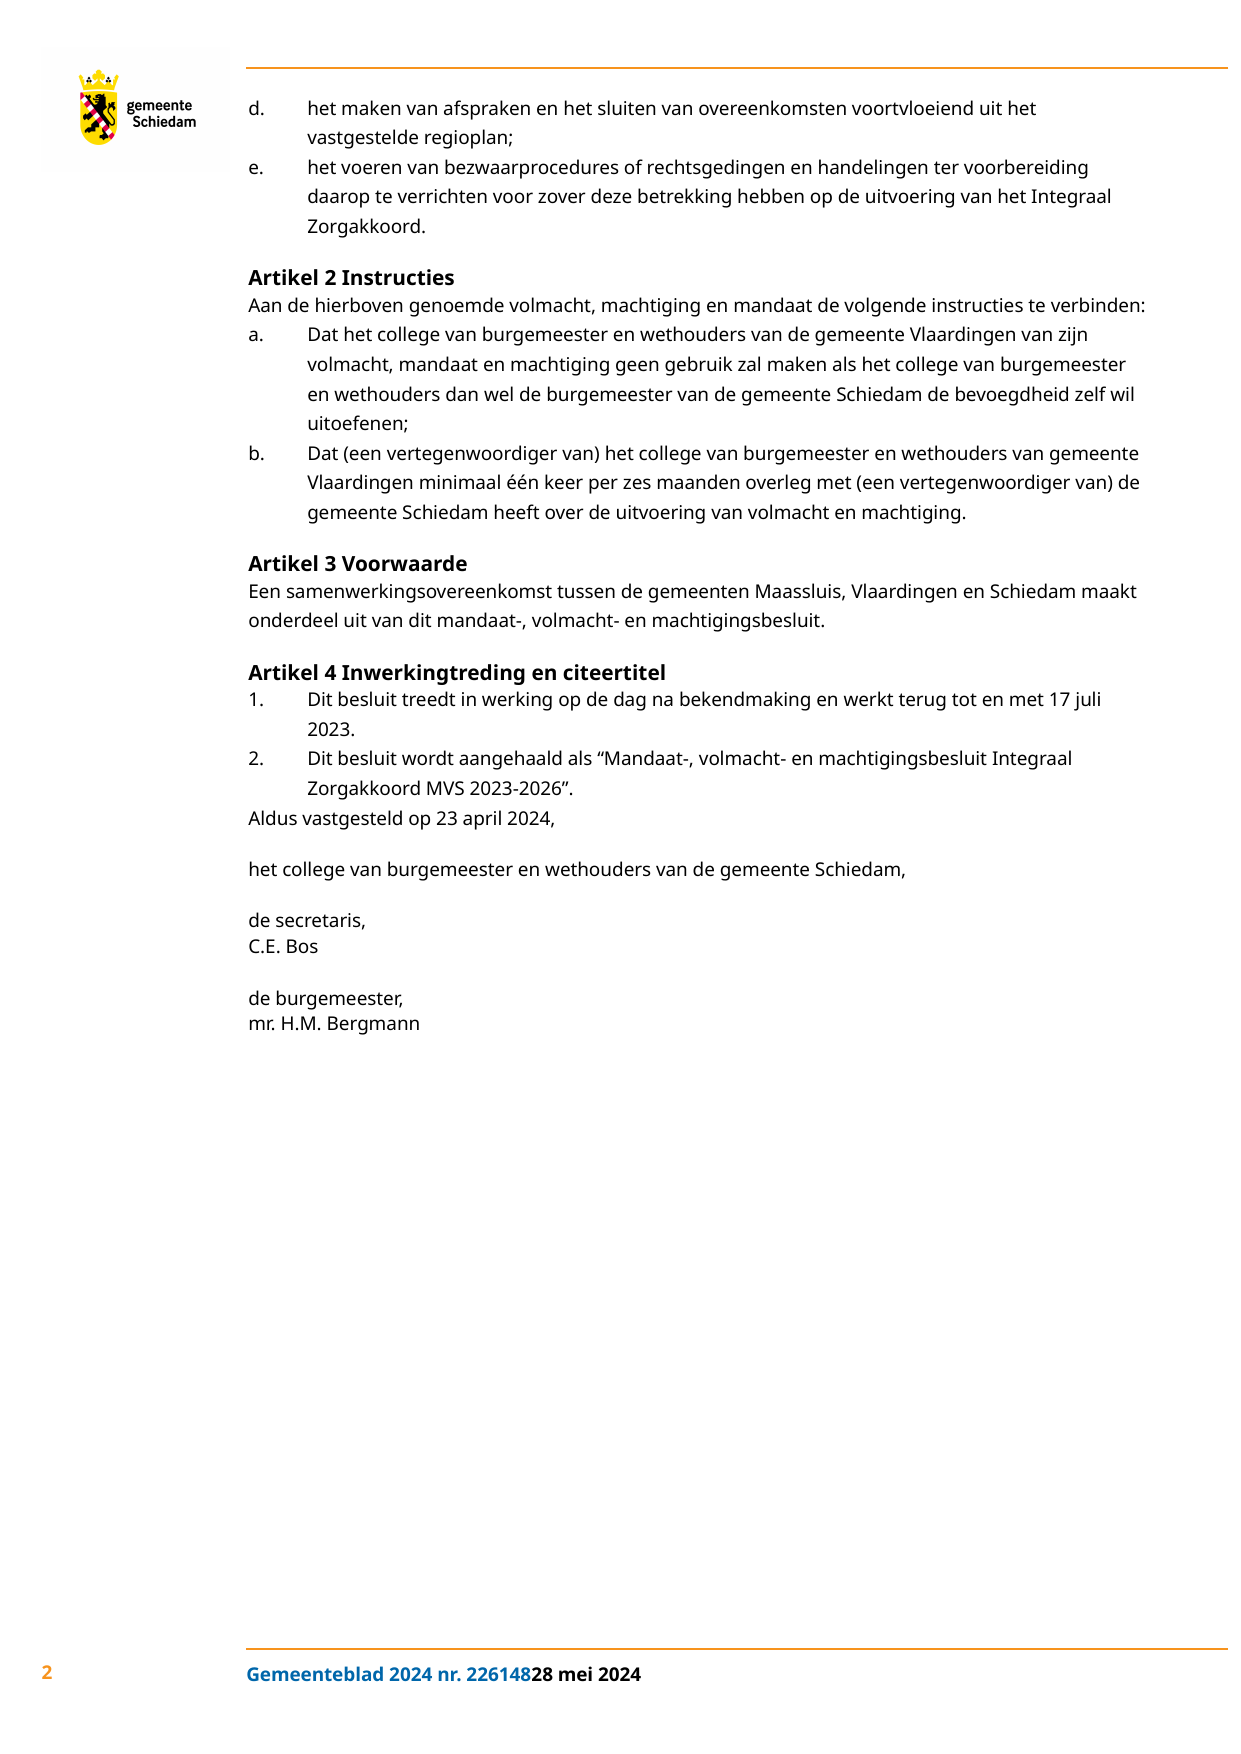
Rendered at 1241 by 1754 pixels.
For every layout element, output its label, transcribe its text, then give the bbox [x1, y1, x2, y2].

text Aldus vastgesteld op 23 april 2024, [248, 805, 1152, 830]
text C.E. Bos [248, 933, 1152, 959]
text Artikel 2 Instructies [248, 263, 1152, 292]
text Artikel 4 Inwerkingtreding en citeertitel [248, 658, 1152, 686]
list Dit besluit wordt aangehaald als “Mandaat-, volmacht- en machtigingsbesluit Integraal Zorgakkoord MVS 2023-2026”. [248, 746, 1152, 801]
list Dat (een vertegenwoordiger van) het college van burgemeester en wethouders van gemeente Vlaardingen minimaal één keer per zes maanden overleg met (een vertegenwoordiger van) de gemeente Schiedam heeft over de uitvoering van volmacht en machtiging. [248, 440, 1152, 525]
text Artikel 3 Voorwaarde [248, 549, 1152, 578]
list het voeren van bezwaarprocedures of rechtsgedingen en handelingen ter voorbereiding daarop te verrichten voor zover deze betrekking hebben op de uitvoering van het Integraal Zorgakkoord. [248, 154, 1152, 239]
text mr. H.M. Bergmann [248, 1011, 1152, 1036]
list Dit besluit treedt in werking op de dag na bekendmaking en werkt terug tot en met 17 juli 2023. [248, 686, 1152, 742]
picture [41, 47, 231, 172]
text Een samenwerkingsovereenkomst tussen de gemeenten Maassluis, Vlaardingen en Schiedam maakt onderdeel uit van dit mandaat-, volmacht- en machtigingsbesluit. [248, 578, 1152, 633]
text de secretaris, [248, 908, 1152, 933]
list het maken van afspraken en het sluiten van overeenkomsten voortvloeiend uit het vastgestelde regioplan; [248, 95, 1152, 150]
text Aan de hierboven genoemde volmacht, machtiging en mandaat de volgende instructies te verbinden: [248, 292, 1152, 318]
list Dat het college van burgemeester en wethouders van de gemeente Vlaardingen van zijn volmacht, mandaat en machtiging geen gebruik zal maken als het college van burgemeester en wethouders dan wel de burgemeester van de gemeente Schiedam de bevoegdheid zelf wil uitoefenen; [248, 322, 1152, 436]
text de burgemeester, [248, 985, 1152, 1011]
text het college van burgemeester en wethouders van de gemeente Schiedam, [248, 856, 1152, 882]
